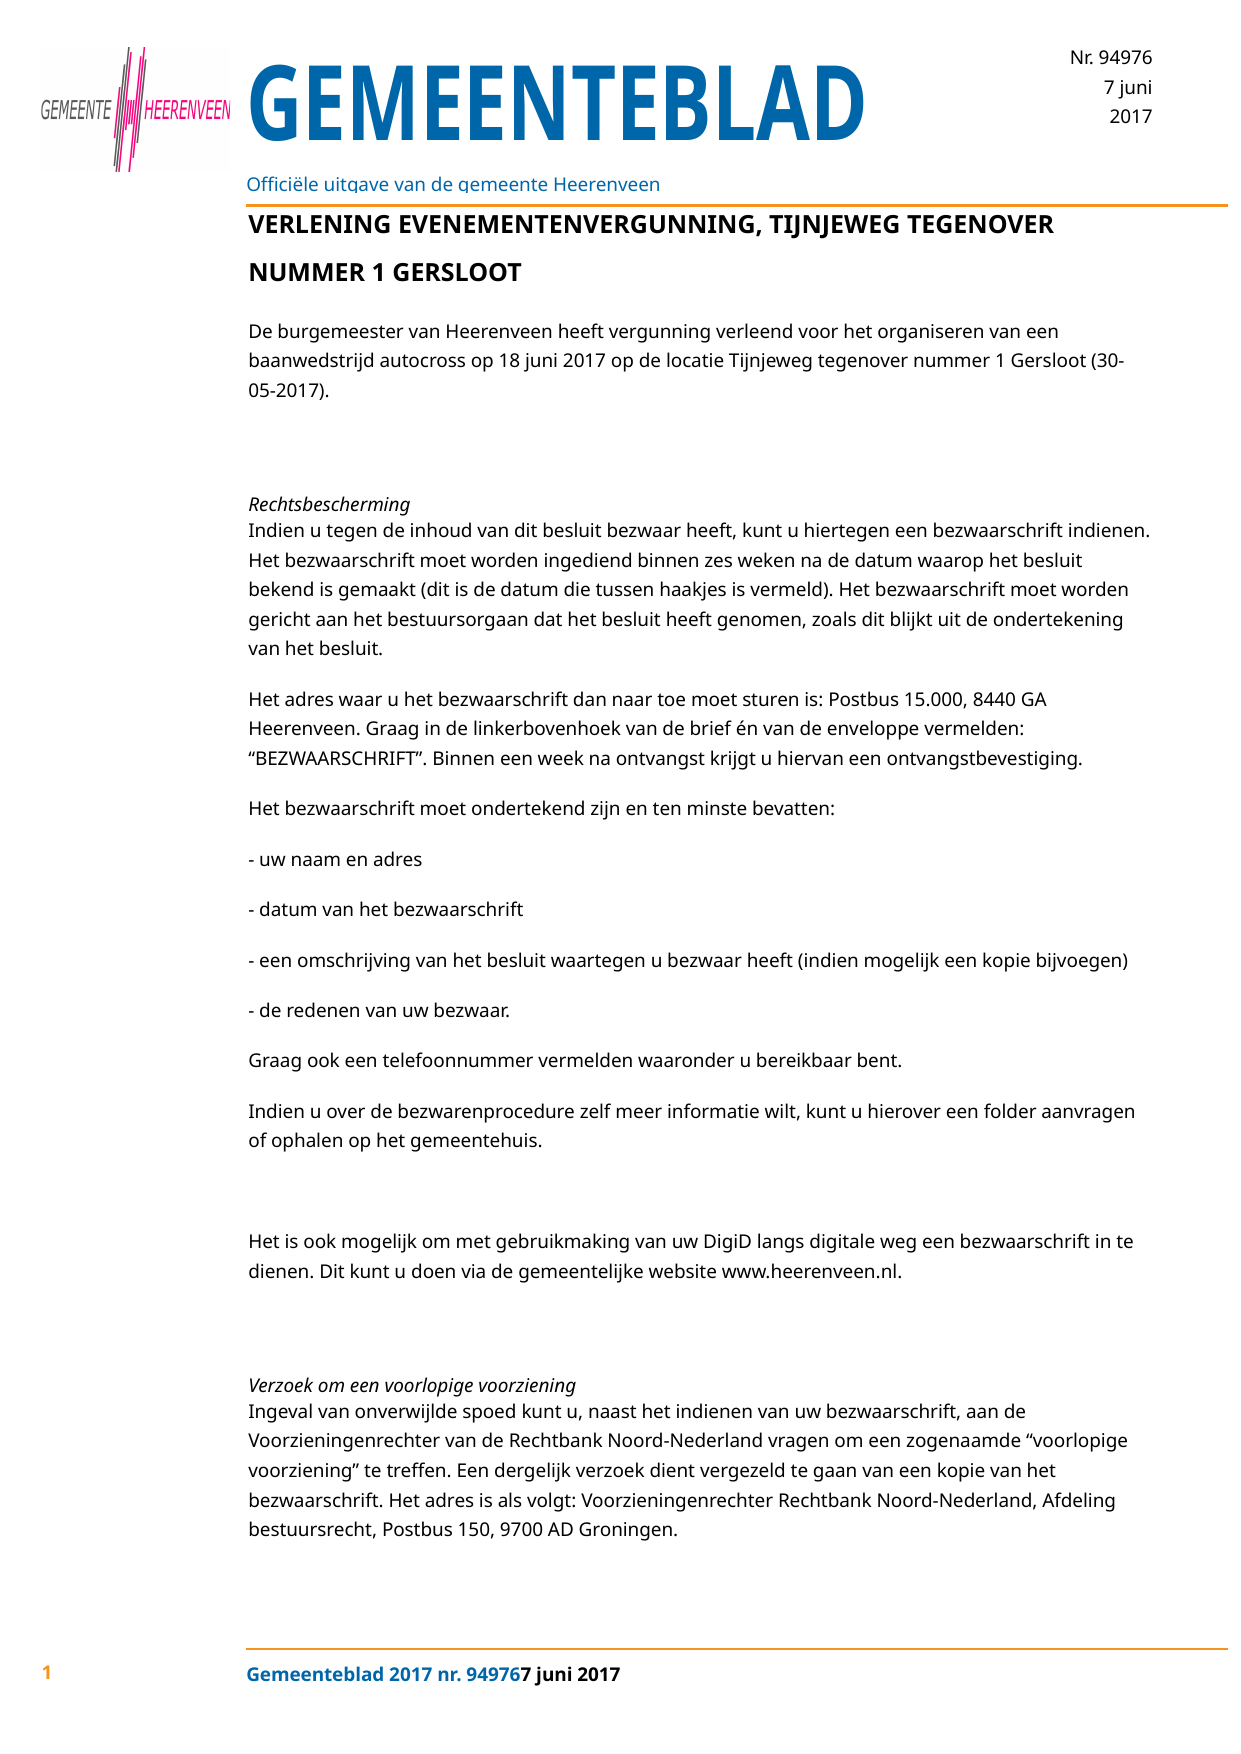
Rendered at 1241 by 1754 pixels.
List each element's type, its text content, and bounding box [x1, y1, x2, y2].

text Het is ook mogelijk om met gebruikmaking van uw DigiD langs digitale weg een bezwaarschrift in te dienen. Dit kunt u doen via de gemeentelijke website www.heerenveen.nl. [248, 1228, 1152, 1284]
text Het adres waar u het bezwaarschrift dan naar toe moet sturen is: Postbus 15.000, 8440 GA Heerenveen. Graag in de linkerbovenhoek van de brief én van de enveloppe vermelden: “BEZWAARSCHRIFT”. Binnen een week na ontvangst krijgt u hiervan een ontvangstbevestiging. [248, 686, 1152, 771]
text Indien u tegen de inhoud van dit besluit bezwaar heeft, kunt u hiertegen een bezwaarschrift indienen. Het bezwaarschrift moet worden ingediend binnen zes weken na de datum waarop het besluit bekend is gemaakt (dit is de datum die tussen haakjes is vermeld). Het bezwaarschrift moet worden gericht aan het bestuursorgaan dat het besluit heeft genomen, zoals dit blijkt uit de ondertekening van het besluit. [248, 517, 1152, 661]
text Ingeval van onverwijlde spoed kunt u, naast het indienen van uw bezwaarschrift, aan de Voorzieningenrechter van de Rechtbank Noord-Nederland vragen om een zogenaamde “voorlopige voorziening” te treffen. Een dergelijk verzoek dient vergezeld te gaan van een kopie van het bezwaarschrift. Het adres is als volgt: Voorzieningenrechter Rechtbank Noord-Nederland, Afdeling bestuursrecht, Postbus 150, 9700 AD Groningen. [248, 1398, 1152, 1542]
text VERLENING EVENEMENTENVERGUNNING, TIJNJEWEG TEGENOVER NUMMER 1 GERSLOOT [248, 207, 1152, 288]
picture [41, 47, 231, 172]
text - uw naam en adres [248, 846, 1152, 872]
text Graag ook een telefoonnummer vermelden waaronder u bereikbaar bent. [248, 1048, 1152, 1073]
text - datum van het bezwaarschrift [248, 896, 1152, 922]
text Het bezwaarschrift moet ondertekend zijn en ten minste bevatten: [248, 796, 1152, 821]
text - de redenen van uw bezwaar. [248, 997, 1152, 1023]
text De burgemeester van Heerenveen heeft vergunning verleend voor het organiseren van een baanwedstrijd autocross op 18 juni 2017 op de locatie Tijnjeweg tegenover nummer 1 Gersloot (30-05-2017). [248, 318, 1152, 403]
text Rechtsbescherming [248, 491, 1152, 517]
text Indien u over de bezwarenprocedure zelf meer informatie wilt, kunt u hierover een folder aanvragen of ophalen op het gemeentehuis. [248, 1098, 1152, 1153]
text - een omschrijving van het besluit waartegen u bezwaar heeft (indien mogelijk een kopie bijvoegen) [248, 947, 1152, 972]
text Verzoek om een voorlopige voorziening [248, 1372, 1152, 1398]
